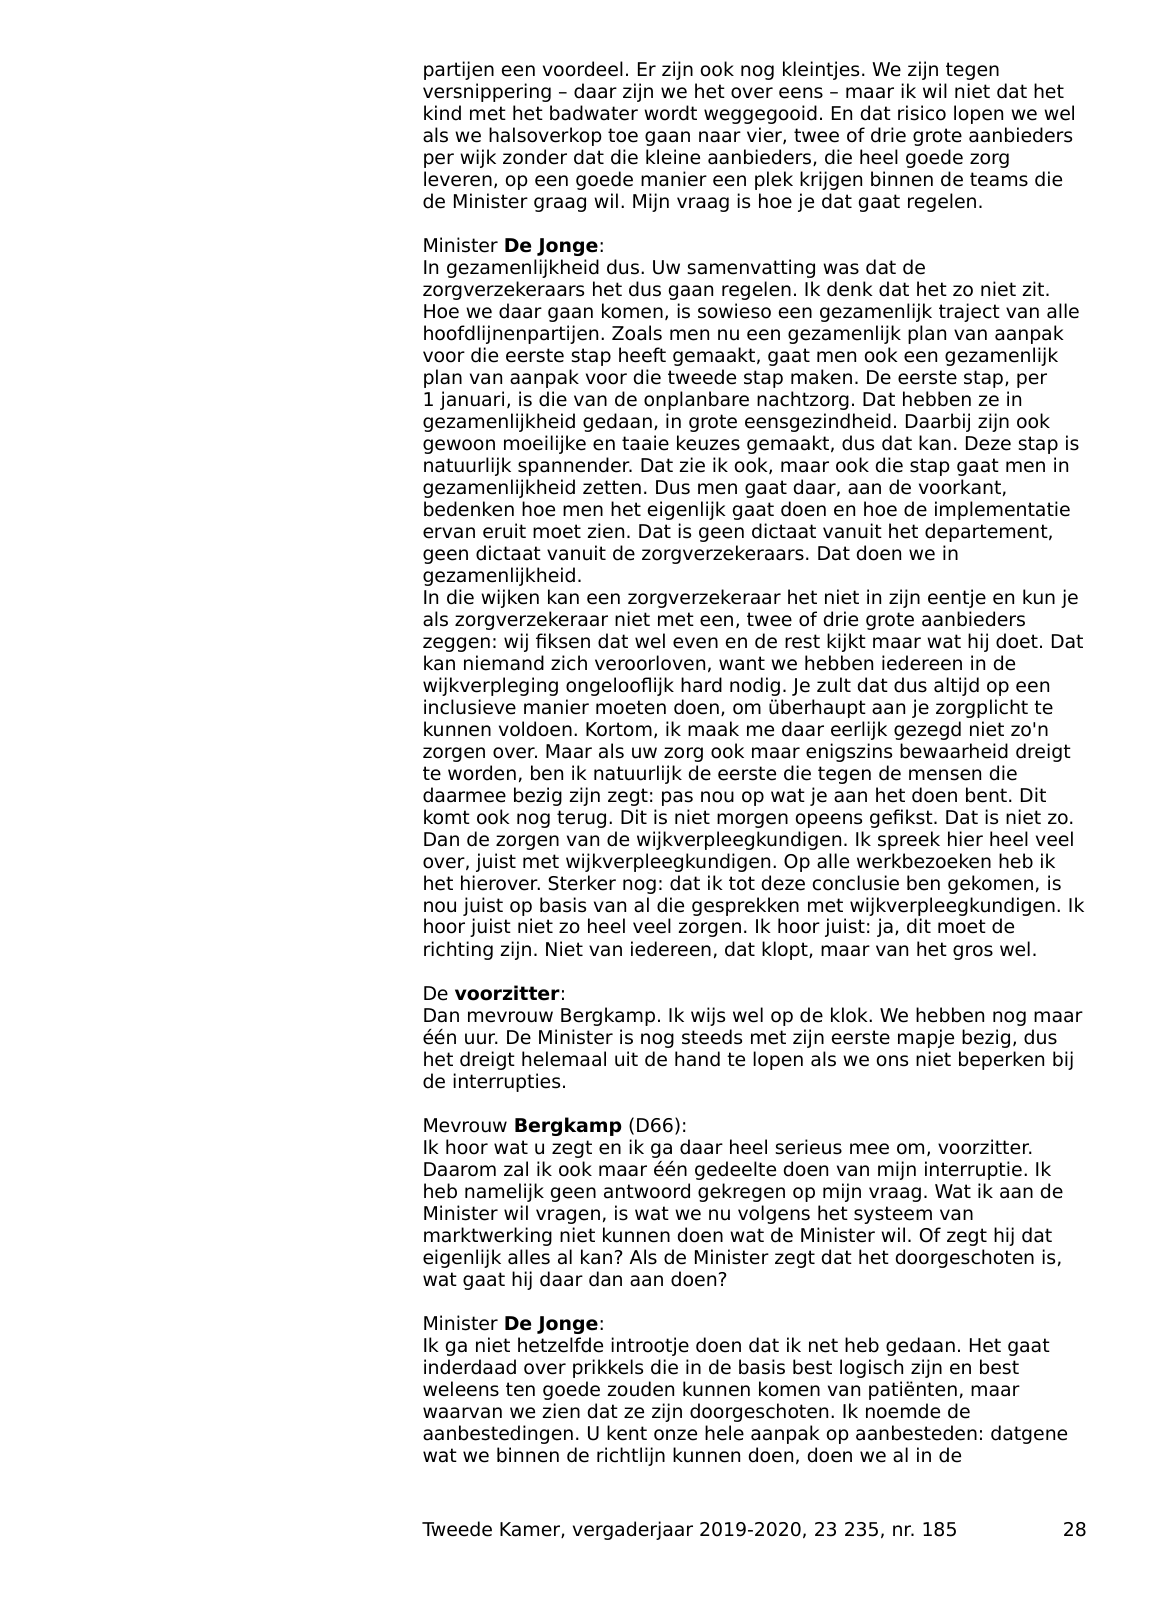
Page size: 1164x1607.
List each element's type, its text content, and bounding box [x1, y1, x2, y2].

text Dan mevrouw Bergkamp. Ik wijs wel op de klok. We hebben nog maar één uur. De Minister is nog steeds met zijn eerste mapje bezig, dus het dreigt helemaal uit de hand te lopen als we ons niet beperken bij de interrupties. [422, 1004, 1087, 1092]
text Minister De Jonge: [422, 235, 1087, 257]
text Mevrouw Bergkamp (D66): [422, 1115, 1087, 1137]
text partijen een voordeel. Er zijn ook nog kleintjes. We zijn tegen versnippering – daar zijn we het over eens – maar ik wil niet dat het kind met het badwater wordt weggegooid. En dat risico lopen we wel als we halsoverkop toe gaan naar vier, twee of drie grote aanbieders per wijk zonder dat die kleine aanbieders, die heel goede zorg leveren, op een goede manier een plek krijgen binnen de teams die de Minister graag wil. Mijn vraag is hoe je dat gaat regelen. [422, 59, 1087, 213]
text Dan de zorgen van de wijkverpleegkundigen. Ik spreek hier heel veel over, juist met wijkverpleegkundigen. Op alle werkbezoeken heb ik het hierover. Sterker nog: dat ik tot deze conclusie ben gekomen, is nou juist op basis van al die gesprekken met wijkverpleegkundigen. Ik hoor juist niet zo heel veel zorgen. Ik hoor juist: ja, dit moet de richting zijn. Niet van iedereen, dat klopt, maar van het gros wel. [422, 828, 1087, 960]
text Ik hoor wat u zegt en ik ga daar heel serieus mee om, voorzitter. Daarom zal ik ook maar één gedeelte doen van mijn interruptie. Ik heb namelijk geen antwoord gekregen op mijn vraag. Wat ik aan de Minister wil vragen, is wat we nu volgens het systeem van marktwerking niet kunnen doen wat de Minister wil. Of zegt hij dat eigenlijk alles al kan? Als de Minister zegt dat het doorgeschoten is, wat gaat hij daar dan aan doen? [422, 1137, 1087, 1291]
text Minister De Jonge: [422, 1313, 1087, 1335]
text Ik ga niet hetzelfde introotje doen dat ik net heb gedaan. Het gaat inderdaad over prikkels die in de basis best logisch zijn en best weleens ten goede zouden kunnen komen van patiënten, maar waarvan we zien dat ze zijn doorgeschoten. Ik noemde de aanbestedingen. U kent onze hele aanpak op aanbesteden: datgene wat we binnen de richtlijn kunnen doen, doen we al in de [422, 1335, 1087, 1467]
text De voorzitter: [422, 983, 1087, 1004]
text In gezamenlijkheid dus. Uw samenvatting was dat de zorgverzekeraars het dus gaan regelen. Ik denk dat het zo niet zit. Hoe we daar gaan komen, is sowieso een gezamenlijk traject van alle hoofdlijnenpartijen. Zoals men nu een gezamenlijk plan van aanpak voor die eerste stap heeft gemaakt, gaat men ook een gezamenlijk plan van aanpak voor die tweede stap maken. De eerste stap, per 1 januari, is die van de onplanbare nachtzorg. Dat hebben ze in gezamenlijkheid gedaan, in grote eensgezindheid. Daarbij zijn ook gewoon moeilijke en taaie keuzes gemaakt, dus dat kan. Deze stap is natuurlijk spannender. Dat zie ik ook, maar ook die stap gaat men in gezamenlijkheid zetten. Dus men gaat daar, aan de voorkant, bedenken hoe men het eigenlijk gaat doen en hoe de implementatie ervan eruit moet zien. Dat is geen dictaat vanuit het departement, geen dictaat vanuit de zorgverzekeraars. Dat doen we in gezamenlijkheid. [422, 257, 1087, 587]
text In die wijken kan een zorgverzekeraar het niet in zijn eentje en kun je als zorgverzekeraar niet met een, twee of drie grote aanbieders zeggen: wij fiksen dat wel even en de rest kijkt maar wat hij doet. Dat kan niemand zich veroorloven, want we hebben iedereen in de wijkverpleging ongelooflijk hard nodig. Je zult dat dus altijd op een inclusieve manier moeten doen, om überhaupt aan je zorgplicht te kunnen voldoen. Kortom, ik maak me daar eerlijk gezegd niet zo'n zorgen over. Maar als uw zorg ook maar enigszins bewaarheid dreigt te worden, ben ik natuurlijk de eerste die tegen de mensen die daarmee bezig zijn zegt: pas nou op wat je aan het doen bent. Dit komt ook nog terug. Dit is niet morgen opeens gefikst. Dat is niet zo. [422, 587, 1087, 828]
